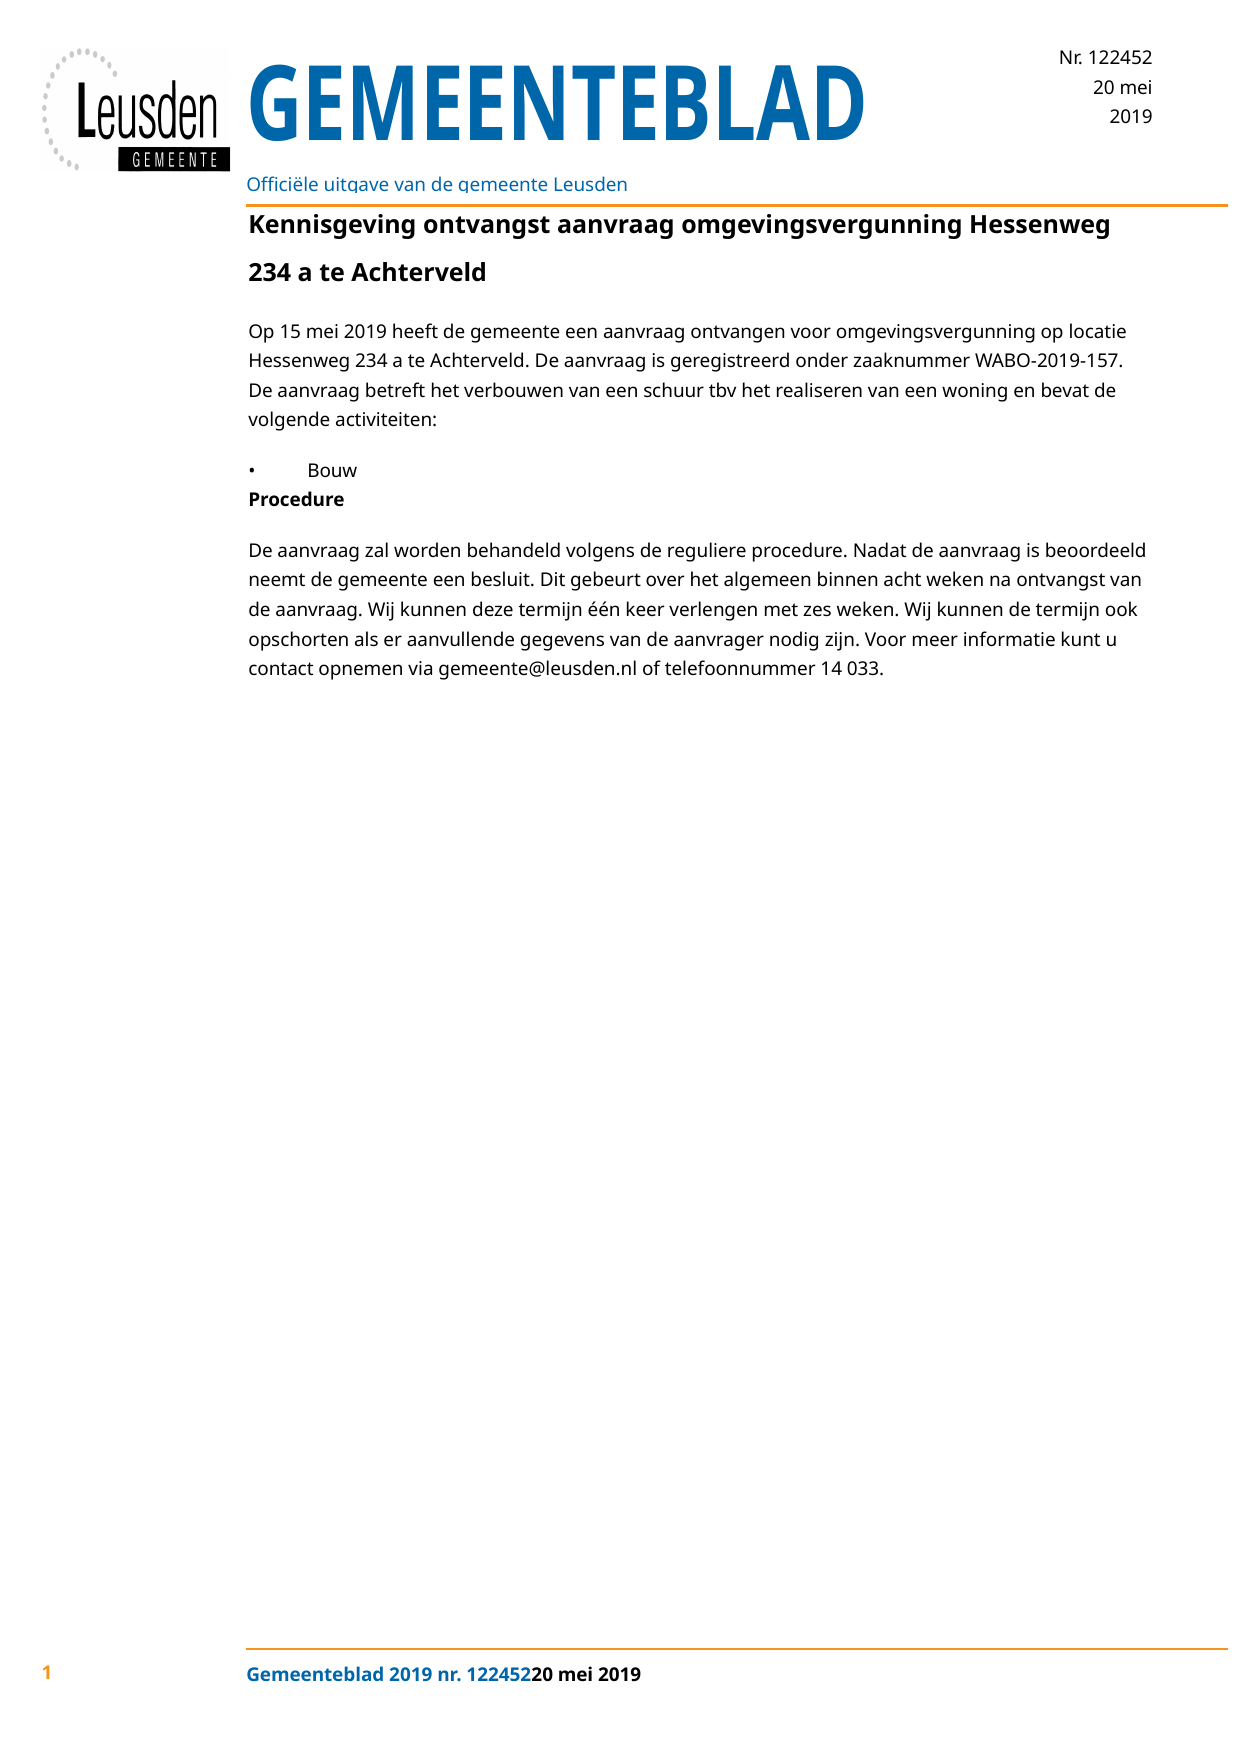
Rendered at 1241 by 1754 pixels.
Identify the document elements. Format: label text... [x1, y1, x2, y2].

text Procedure [248, 487, 1152, 512]
text Kennisgeving ontvangst aanvraag omgevingsvergunning Hessenweg 234 a te Achterveld [248, 207, 1152, 288]
text De aanvraag zal worden behandeld volgens de reguliere procedure. Nadat de aanvraag is beoordeeld neemt de gemeente een besluit. Dit gebeurt over het algemeen binnen acht weken na ontvangst van de aanvraag. Wij kunnen deze termijn één keer verlengen met zes weken. Wij kunnen de termijn ook opschorten als er aanvullende gegevens van de aanvrager nodig zijn. Voor meer informatie kunt u contact opnemen via gemeente@leusden.nl of telefoonnummer 14 033. [248, 537, 1152, 681]
text Op 15 mei 2019 heeft de gemeente een aanvraag ontvangen voor omgevingsvergunning op locatie Hessenweg 234 a te Achterveld. De aanvraag is geregistreerd onder zaaknummer WABO-2019-157. De aanvraag betreft het verbouwen van een schuur tbv het realiseren van een woning en bevat de volgende activiteiten: [248, 318, 1152, 432]
list Bouw [248, 457, 1152, 483]
picture [41, 47, 231, 172]
